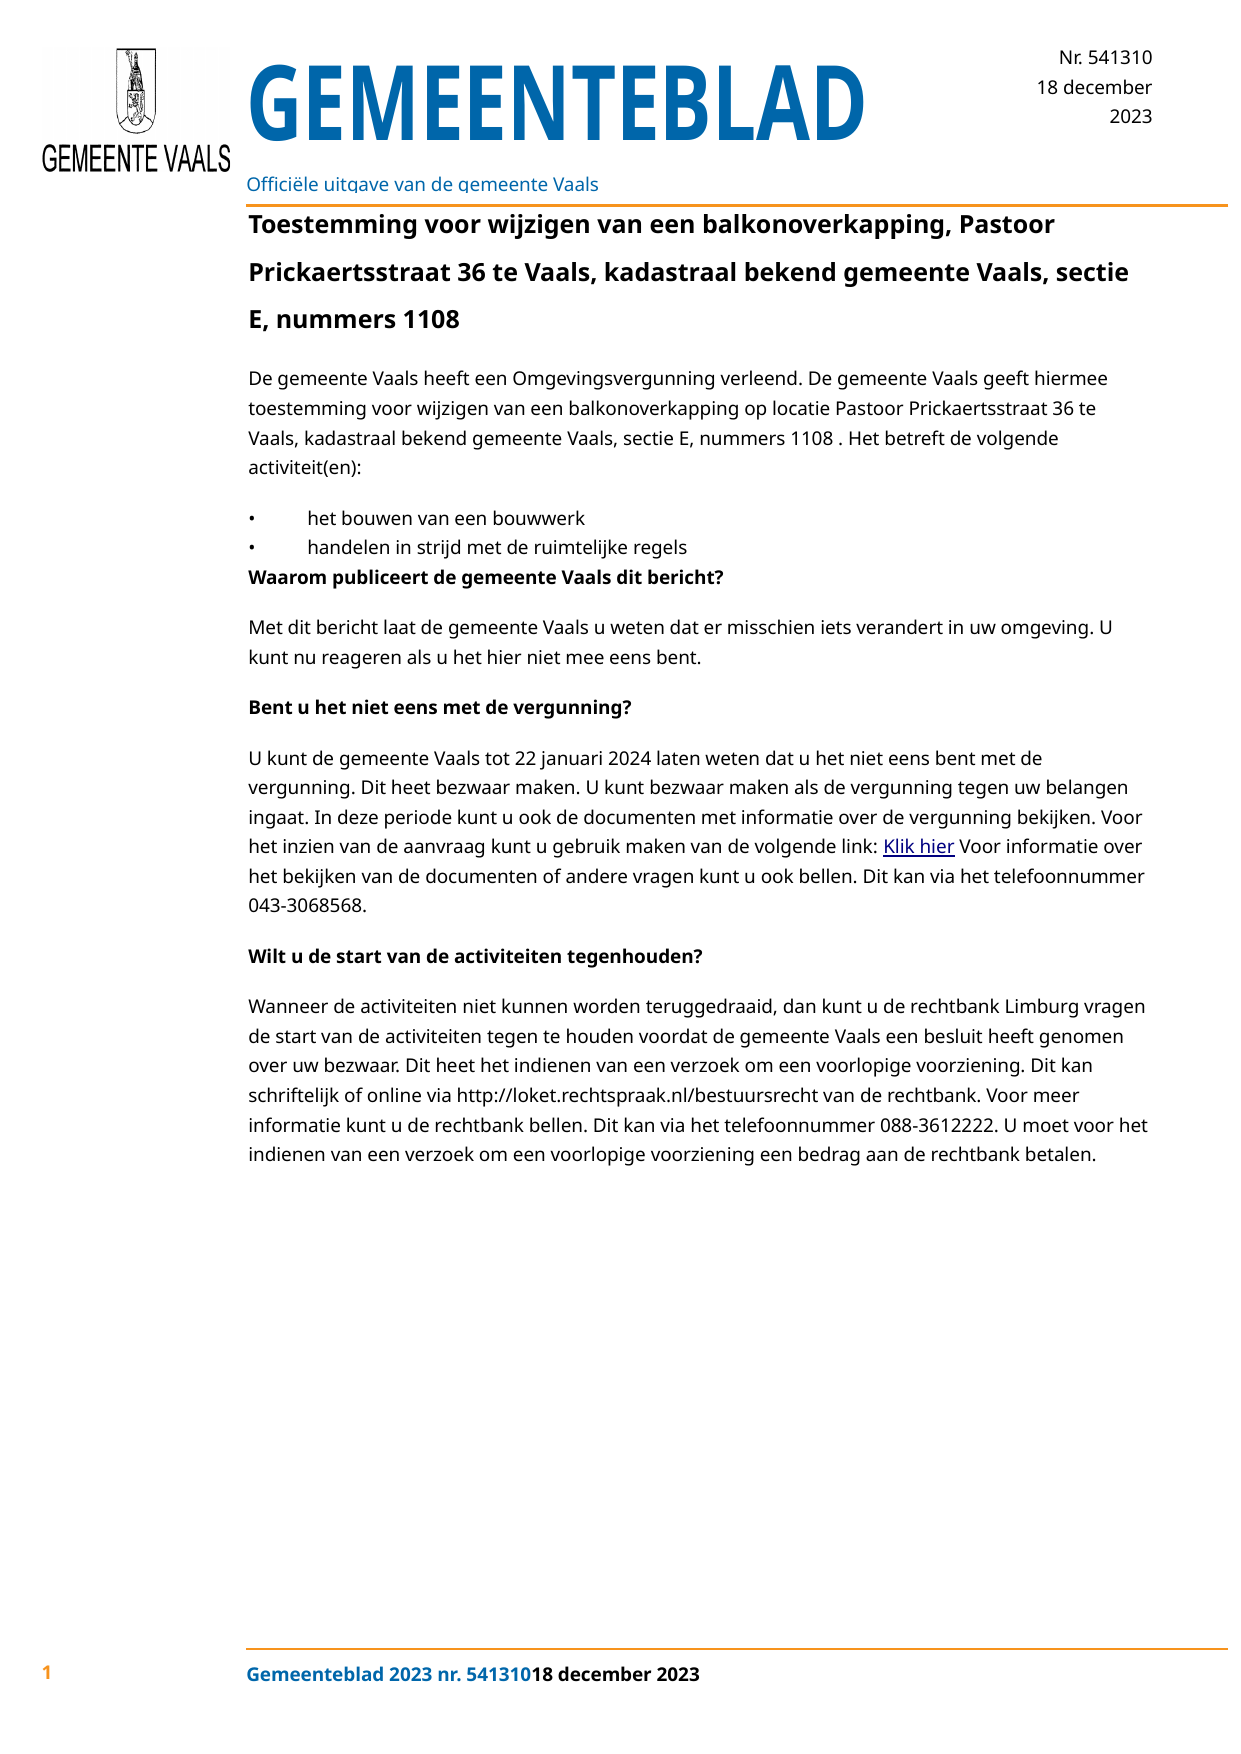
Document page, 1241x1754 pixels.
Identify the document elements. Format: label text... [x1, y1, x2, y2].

text U kunt de gemeente Vaals tot 22 januari 2024 laten weten dat u het niet eens bent met de vergunning. Dit heet bezwaar maken. U kunt bezwaar maken als de vergunning tegen uw belangen ingaat. In deze periode kunt u ook de documenten met informatie over de vergunning bekijken. Voor het inzien van de aanvraag kunt u gebruik maken van de volgende link: Klik hier Voor informatie over het bekijken van de documenten of andere vragen kunt u ook bellen. Dit kan via het telefoonnummer 043-3068568. [248, 745, 1152, 918]
text Waarom publiceert de gemeente Vaals dit bericht? [248, 564, 1152, 589]
picture [41, 47, 231, 172]
text De gemeente Vaals heeft een Omgevingsvergunning verleend. De gemeente Vaals geeft hiermee toestemming voor wijzigen van een balkonoverkapping op locatie Pastoor Prickaertsstraat 36 te Vaals, kadastraal bekend gemeente Vaals, sectie E, nummers 1108 . Het betreft de volgende activiteit(en): [248, 366, 1152, 480]
list handelen in strijd met de ruimtelijke regels [248, 534, 1152, 560]
text Met dit bericht laat de gemeente Vaals u weten dat er misschien iets verandert in uw omgeving. U kunt nu reageren als u het hier niet mee eens bent. [248, 614, 1152, 669]
text Bent u het niet eens met de vergunning? [248, 694, 1152, 720]
text Wanneer de activiteiten niet kunnen worden teruggedraaid, dan kunt u de rechtbank Limburg vragen de start van de activiteiten tegen te houden voordat de gemeente Vaals een besluit heeft genomen over uw bezwaar. Dit heet het indienen van een verzoek om een voorlopige voorziening. Dit kan schriftelijk of online via http://loket.rechtspraak.nl/bestuursrecht van de rechtbank. Voor meer informatie kunt u de rechtbank bellen. Dit kan via het telefoonnummer 088-3612222. U moet voor het indienen van een verzoek om een voorlopige voorziening een bedrag aan de rechtbank betalen. [248, 993, 1152, 1167]
list het bouwen van een bouwwerk [248, 505, 1152, 530]
text Wilt u de start van de activiteiten tegenhouden? [248, 943, 1152, 969]
text Toestemming voor wijzigen van een balkonoverkapping, Pastoor Prickaertsstraat 36 te Vaals, kadastraal bekend gemeente Vaals, sectie E, nummers 1108 [248, 207, 1152, 336]
